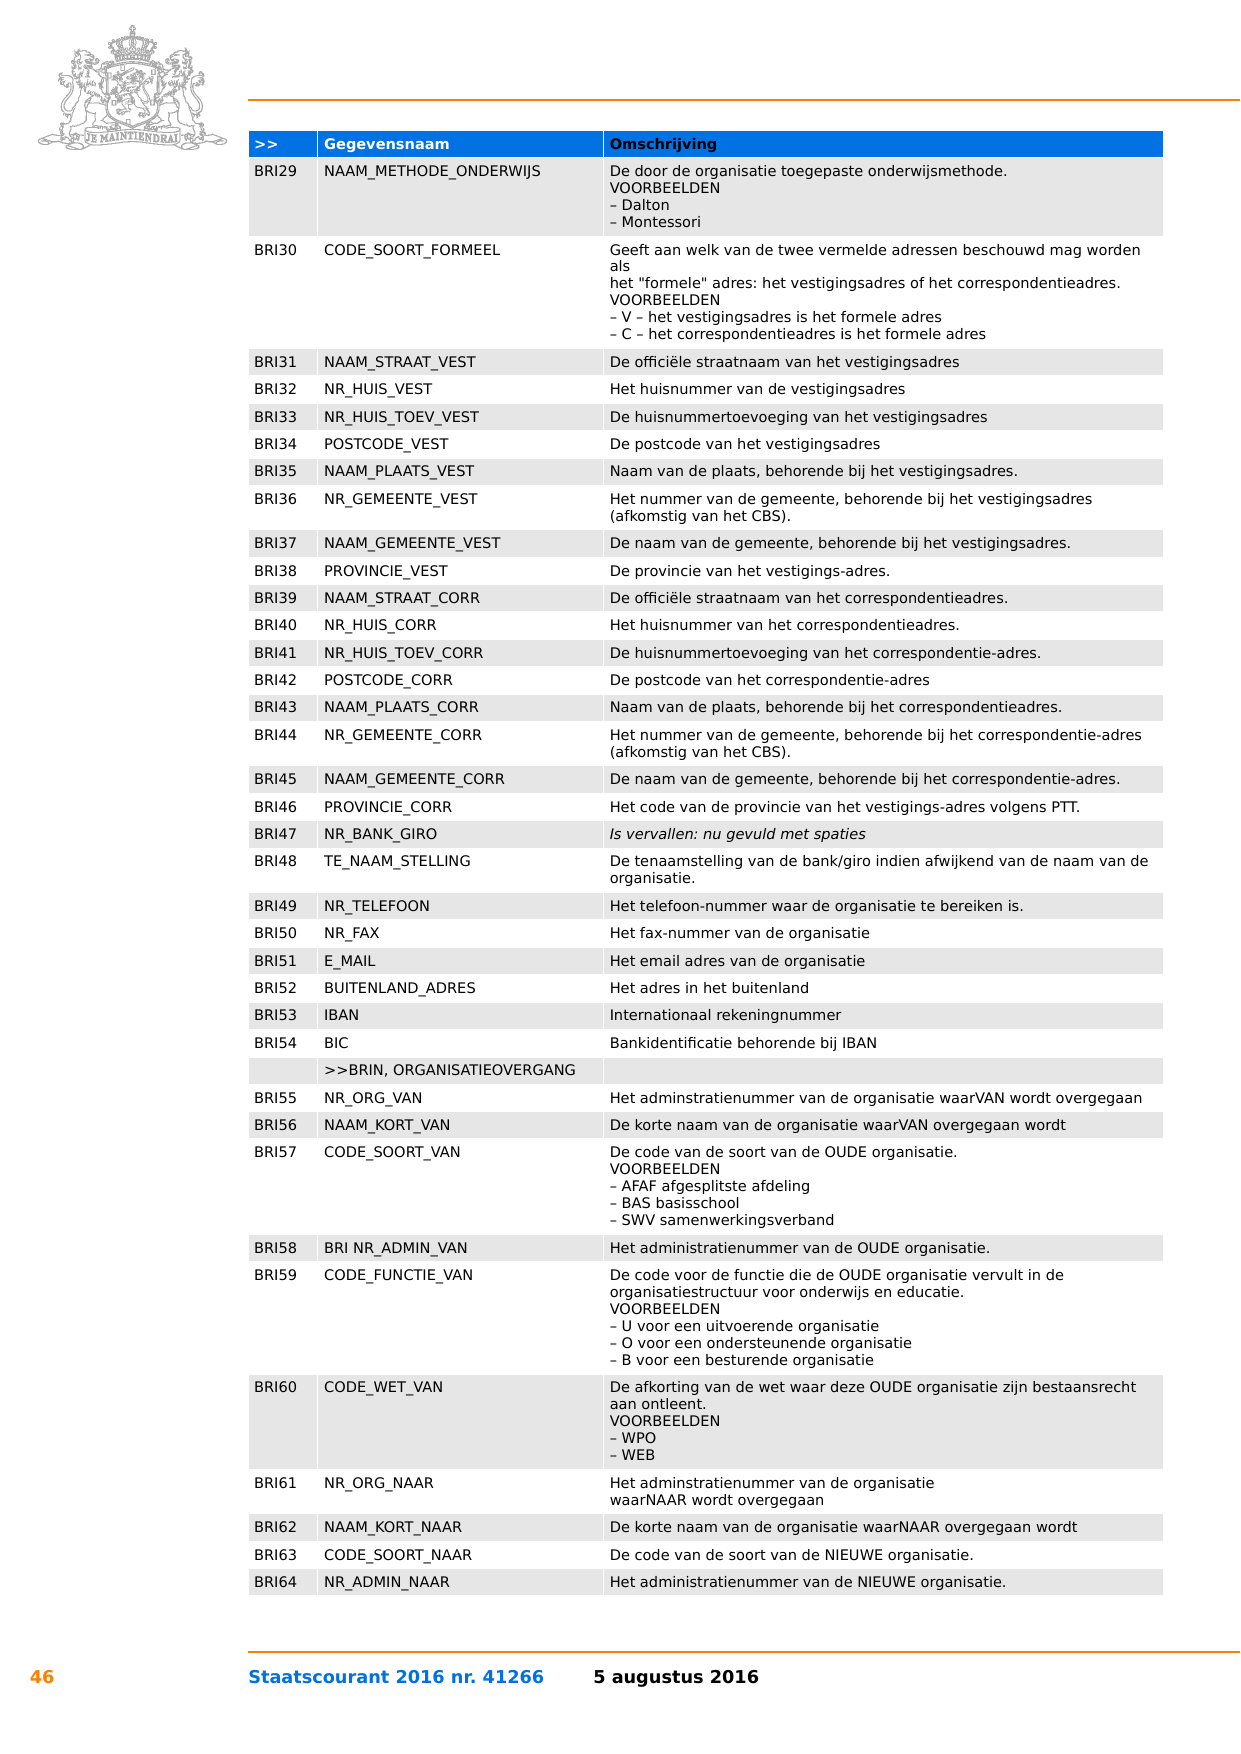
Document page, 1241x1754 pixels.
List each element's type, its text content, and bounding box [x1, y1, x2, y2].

table_cell BRI49 [249, 893, 317, 919]
table_cell NAAM_GEMEENTE_VEST [318, 530, 603, 557]
table_cell BRI41 [249, 640, 317, 666]
table_cell BRI64 [249, 1569, 317, 1595]
table_cell NR_HUIS_TOEV_CORR [318, 640, 603, 666]
table_cell CODE_WET_VAN [318, 1375, 603, 1469]
table_cell BRI40 [249, 613, 317, 639]
table_cell BRI50 [249, 920, 317, 947]
table_cell POSTCODE_CORR [318, 667, 603, 694]
table_cell NAAM_METHODE_ONDERWIJS [318, 158, 603, 236]
table_cell BRI39 [249, 585, 317, 611]
table_cell Het adminstratienummer van de organisatie waarNAAR wordt overgegaan [604, 1470, 1163, 1513]
table_cell BIC [318, 1030, 603, 1056]
table_cell IBAN [318, 1003, 603, 1029]
table_header >> [249, 131, 317, 157]
table_cell BRI33 [249, 404, 317, 430]
table_cell BRI32 [249, 376, 317, 403]
table_cell BRI29 [249, 158, 317, 236]
table_cell NAAM_KORT_NAAR [318, 1514, 603, 1541]
table_header Gegevensnaam [318, 131, 603, 157]
table_cell BRI37 [249, 530, 317, 557]
table_cell NR_ORG_NAAR [318, 1470, 603, 1513]
table_cell CODE_SOORT_FORMEEL [318, 237, 603, 348]
table_cell Het huisnummer van de vestigingsadres [604, 376, 1163, 403]
table_cell Het administratienummer van de OUDE organisatie. [604, 1235, 1163, 1261]
table_cell Het adminstratienummer van de organisatie waarVAN wordt overgegaan [604, 1085, 1163, 1111]
table_cell BUITENLAND_ADRES [318, 975, 603, 1002]
table_cell De postcode van het correspondentie-adres [604, 667, 1163, 694]
table_cell Het nummer van de gemeente, behorende bij het vestigingsadres (afkomstig van het CBS). [604, 486, 1163, 529]
table_cell BRI60 [249, 1375, 317, 1469]
table_cell Het administratienummer van de NIEUWE organisatie. [604, 1569, 1163, 1595]
table_cell NR_GEMEENTE_VEST [318, 486, 603, 529]
table_cell BRI47 [249, 821, 317, 848]
table_cell NAAM_KORT_VAN [318, 1112, 603, 1138]
table_cell BRI62 [249, 1514, 317, 1541]
table_cell Bankidentificatie behorende bij IBAN [604, 1030, 1163, 1056]
table_cell CODE_SOORT_VAN [318, 1140, 603, 1234]
table_cell Het huisnummer van het correspondentieadres. [604, 613, 1163, 639]
table_cell BRI55 [249, 1085, 317, 1111]
table_cell BRI44 [249, 722, 317, 765]
table_cell De officiële straatnaam van het vestigingsadres [604, 349, 1163, 375]
table_cell De naam van de gemeente, behorende bij het vestigingsadres. [604, 530, 1163, 557]
table_cell De postcode van het vestigingsadres [604, 431, 1163, 457]
table_cell NR_BANK_GIRO [318, 821, 603, 848]
table_cell BRI54 [249, 1030, 317, 1056]
table_cell De provincie van het vestigings-adres. [604, 558, 1163, 584]
table_cell NAAM_GEMEENTE_CORR [318, 766, 603, 793]
table_cell Naam van de plaats, behorende bij het correspondentieadres. [604, 695, 1163, 721]
table_cell De korte naam van de organisatie waarNAAR overgegaan wordt [604, 1514, 1163, 1541]
table_cell NR_FAX [318, 920, 603, 947]
table_cell BRI56 [249, 1112, 317, 1138]
table_cell NR_TELEFOON [318, 893, 603, 919]
table_cell NR_ADMIN_NAAR [318, 1569, 603, 1595]
table_cell NAAM_STRAAT_VEST [318, 349, 603, 375]
table_cell De huisnummertoevoeging van het vestigingsadres [604, 404, 1163, 430]
table_cell Het code van de provincie van het vestigings-adres volgens PTT. [604, 794, 1163, 820]
table_cell De tenaamstelling van de bank/giro indien afwijkend van de naam van de organisatie. [604, 849, 1163, 892]
table_cell CODE_SOORT_NAAR [318, 1542, 603, 1568]
table_cell E_MAIL [318, 948, 603, 974]
table_cell BRI35 [249, 459, 317, 485]
table_cell BRI30 [249, 237, 317, 348]
table_cell Internationaal rekeningnummer [604, 1003, 1163, 1029]
table_cell Het telefoon-nummer waar de organisatie te bereiken is. [604, 893, 1163, 919]
table_cell Het email adres van de organisatie [604, 948, 1163, 974]
table_cell De huisnummertoevoeging van het correspondentie-adres. [604, 640, 1163, 666]
table_cell NR_HUIS_VEST [318, 376, 603, 403]
table_cell Naam van de plaats, behorende bij het vestigingsadres. [604, 459, 1163, 485]
table_cell BRI58 [249, 1235, 317, 1261]
table_cell Het adres in het buitenland [604, 975, 1163, 1002]
table_cell Is vervallen: nu gevuld met spaties [604, 821, 1163, 848]
table_cell NAAM_STRAAT_CORR [318, 585, 603, 611]
table_cell De officiële straatnaam van het correspondentieadres. [604, 585, 1163, 611]
table_cell De code voor de functie die de OUDE organisatie vervult in de organisatiestructuur voor onderwijs en educatie. VOORBEELDEN – U voor een uitvoerende organisatie – O voor een ondersteunende organisatie – B voor een besturende organisatie [604, 1262, 1163, 1373]
table_cell BRI36 [249, 486, 317, 529]
table_cell BRI63 [249, 1542, 317, 1568]
table_cell Het nummer van de gemeente, behorende bij het correspondentie-adres (afkomstig van het CBS). [604, 722, 1163, 765]
table_cell NAAM_PLAATS_VEST [318, 459, 603, 485]
picture [38, 25, 227, 150]
table_cell NR_ORG_VAN [318, 1085, 603, 1111]
table_cell [249, 1058, 317, 1084]
table_cell [604, 1058, 1163, 1084]
table_cell BRI48 [249, 849, 317, 892]
table_header Omschrijving [604, 131, 1163, 157]
table_cell De afkorting van de wet waar deze OUDE organisatie zijn bestaansrecht aan ontleent. VOORBEELDEN – WPO – WEB [604, 1375, 1163, 1469]
table_cell POSTCODE_VEST [318, 431, 603, 457]
table_cell BRI46 [249, 794, 317, 820]
table_cell De code van de soort van de NIEUWE organisatie. [604, 1542, 1163, 1568]
table_cell BRI45 [249, 766, 317, 793]
table_cell NR_HUIS_CORR [318, 613, 603, 639]
table_cell NAAM_PLAATS_CORR [318, 695, 603, 721]
table_cell BRI51 [249, 948, 317, 974]
table_cell TE_NAAM_STELLING [318, 849, 603, 892]
table_cell BRI42 [249, 667, 317, 694]
table_cell NR_GEMEENTE_CORR [318, 722, 603, 765]
table_cell PROVINCIE_CORR [318, 794, 603, 820]
table_cell BRI31 [249, 349, 317, 375]
table_cell BRI34 [249, 431, 317, 457]
table_cell >>BRIN, ORGANISATIEOVERGANG [318, 1058, 603, 1084]
table_cell BRI43 [249, 695, 317, 721]
table_cell BRI NR_ADMIN_VAN [318, 1235, 603, 1261]
table_cell De korte naam van de organisatie waarVAN overgegaan wordt [604, 1112, 1163, 1138]
table_cell BRI52 [249, 975, 317, 1002]
table_cell BRI57 [249, 1140, 317, 1234]
table_cell NR_HUIS_TOEV_VEST [318, 404, 603, 430]
table_cell BRI59 [249, 1262, 317, 1373]
table_cell Geeft aan welk van de twee vermelde adressen beschouwd mag worden als het "formele" adres: het vestigingsadres of het correspondentieadres. VOORBEELDEN – V – het vestigingsadres is het formele adres – C – het correspondentieadres is het formele adres [604, 237, 1163, 348]
table_cell Het fax-nummer van de organisatie [604, 920, 1163, 947]
table_cell BRI61 [249, 1470, 317, 1513]
table_cell De naam van de gemeente, behorende bij het correspondentie-adres. [604, 766, 1163, 793]
table_cell PROVINCIE_VEST [318, 558, 603, 584]
table_cell CODE_FUNCTIE_VAN [318, 1262, 603, 1373]
table_cell BRI53 [249, 1003, 317, 1029]
table_cell De door de organisatie toegepaste onderwijsmethode. VOORBEELDEN – Dalton – Montessori [604, 158, 1163, 236]
table_cell BRI38 [249, 558, 317, 584]
table_cell De code van de soort van de OUDE organisatie. VOORBEELDEN – AFAF afgesplitste afdeling – BAS basisschool – SWV samenwerkingsverband [604, 1140, 1163, 1234]
